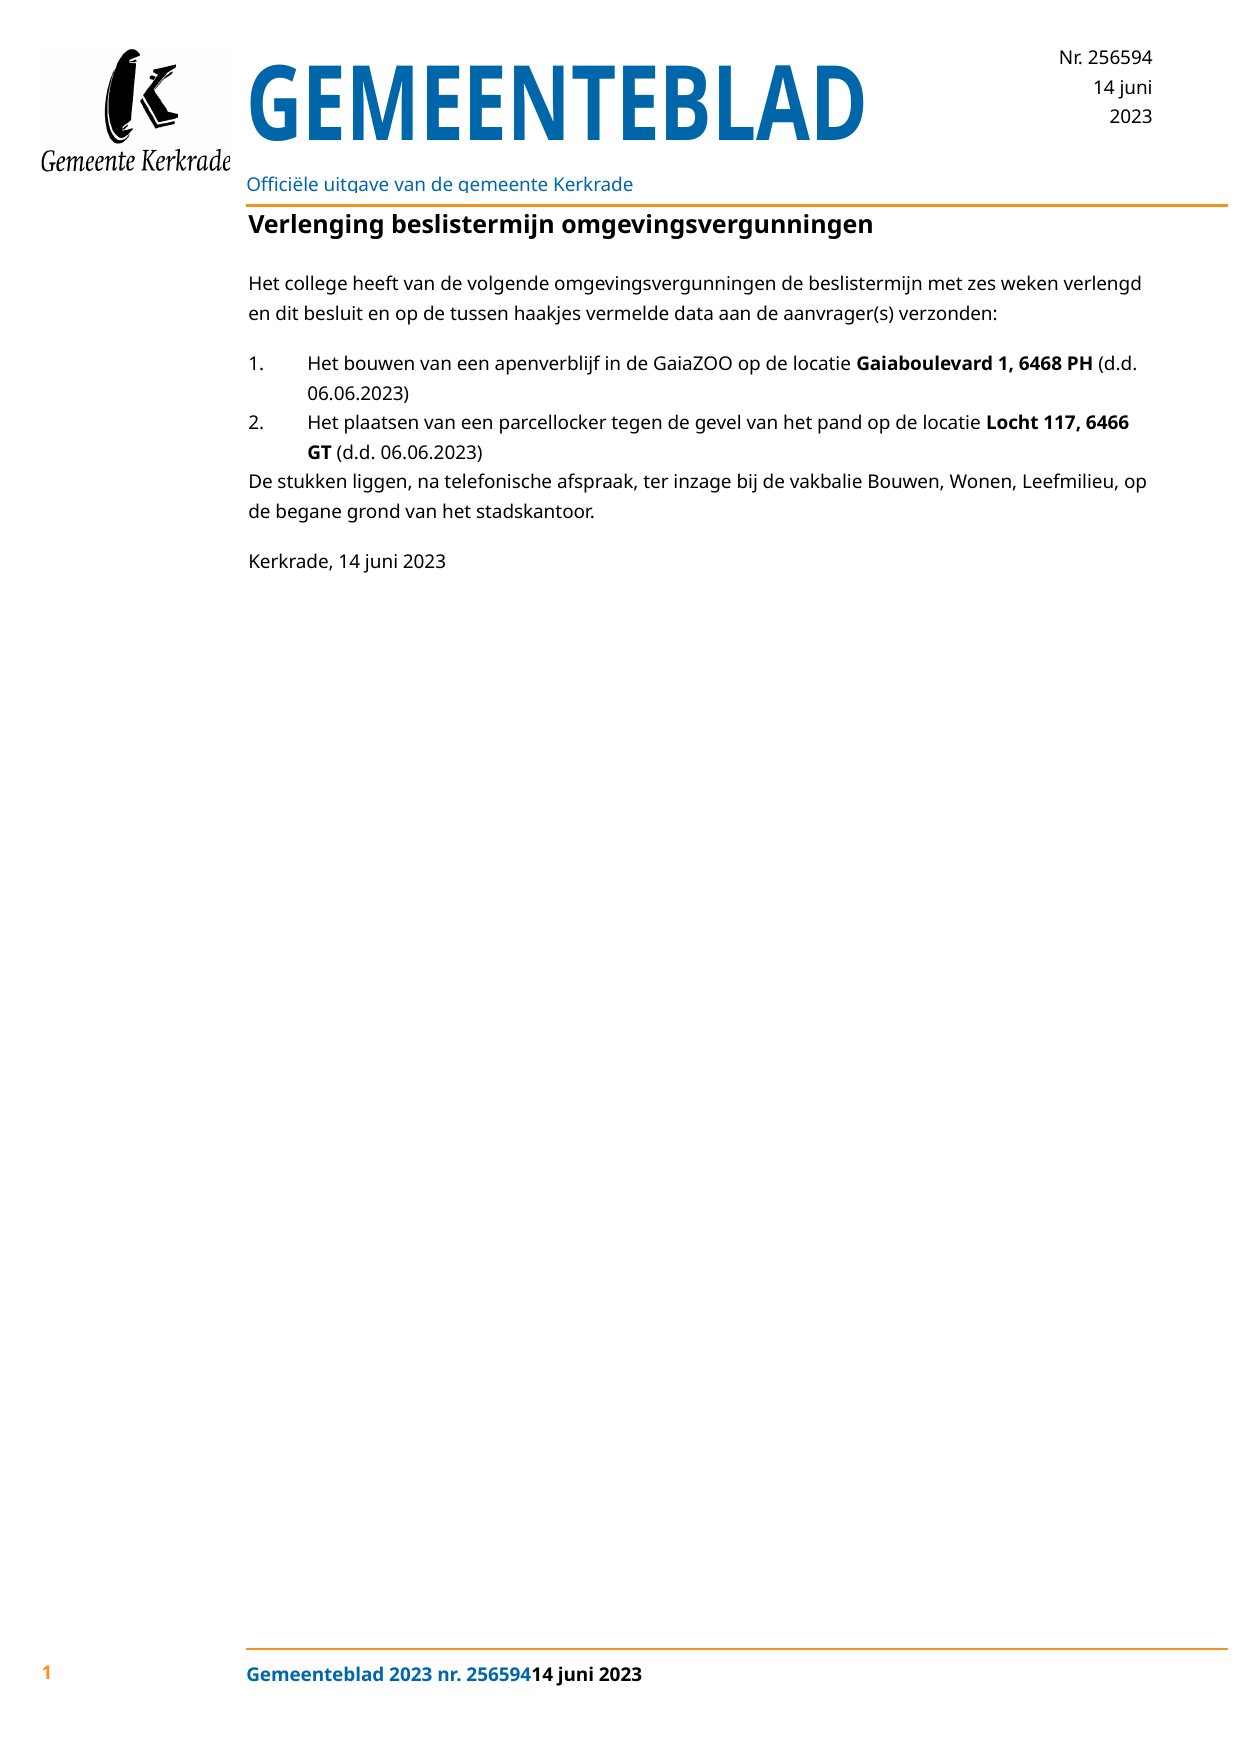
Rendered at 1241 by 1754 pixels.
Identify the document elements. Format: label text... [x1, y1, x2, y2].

list Het plaatsen van een parcellocker tegen de gevel van het pand op de locatie Locht 117, 6466 GT (d.d. 06.06.2023) [248, 409, 1152, 465]
text De stukken liggen, na telefonische afspraak, ter inzage bij de vakbalie Bouwen, Wonen, Leefmilieu, op de begane grond van het stadskantoor. [248, 469, 1152, 524]
text Het college heeft van de volgende omgevingsvergunningen de beslistermijn met zes weken verlengd en dit besluit en op de tussen haakjes vermelde data aan de aanvrager(s) verzonden: [248, 270, 1152, 326]
text Verlenging beslistermijn omgevingsvergunningen [248, 207, 1152, 241]
list Het bouwen van een apenverblijf in de GaiaZOO op de locatie Gaiaboulevard 1, 6468 PH (d.d. 06.06.2023) [248, 350, 1152, 406]
text Kerkrade, 14 juni 2023 [248, 549, 1152, 574]
picture [41, 47, 231, 172]
